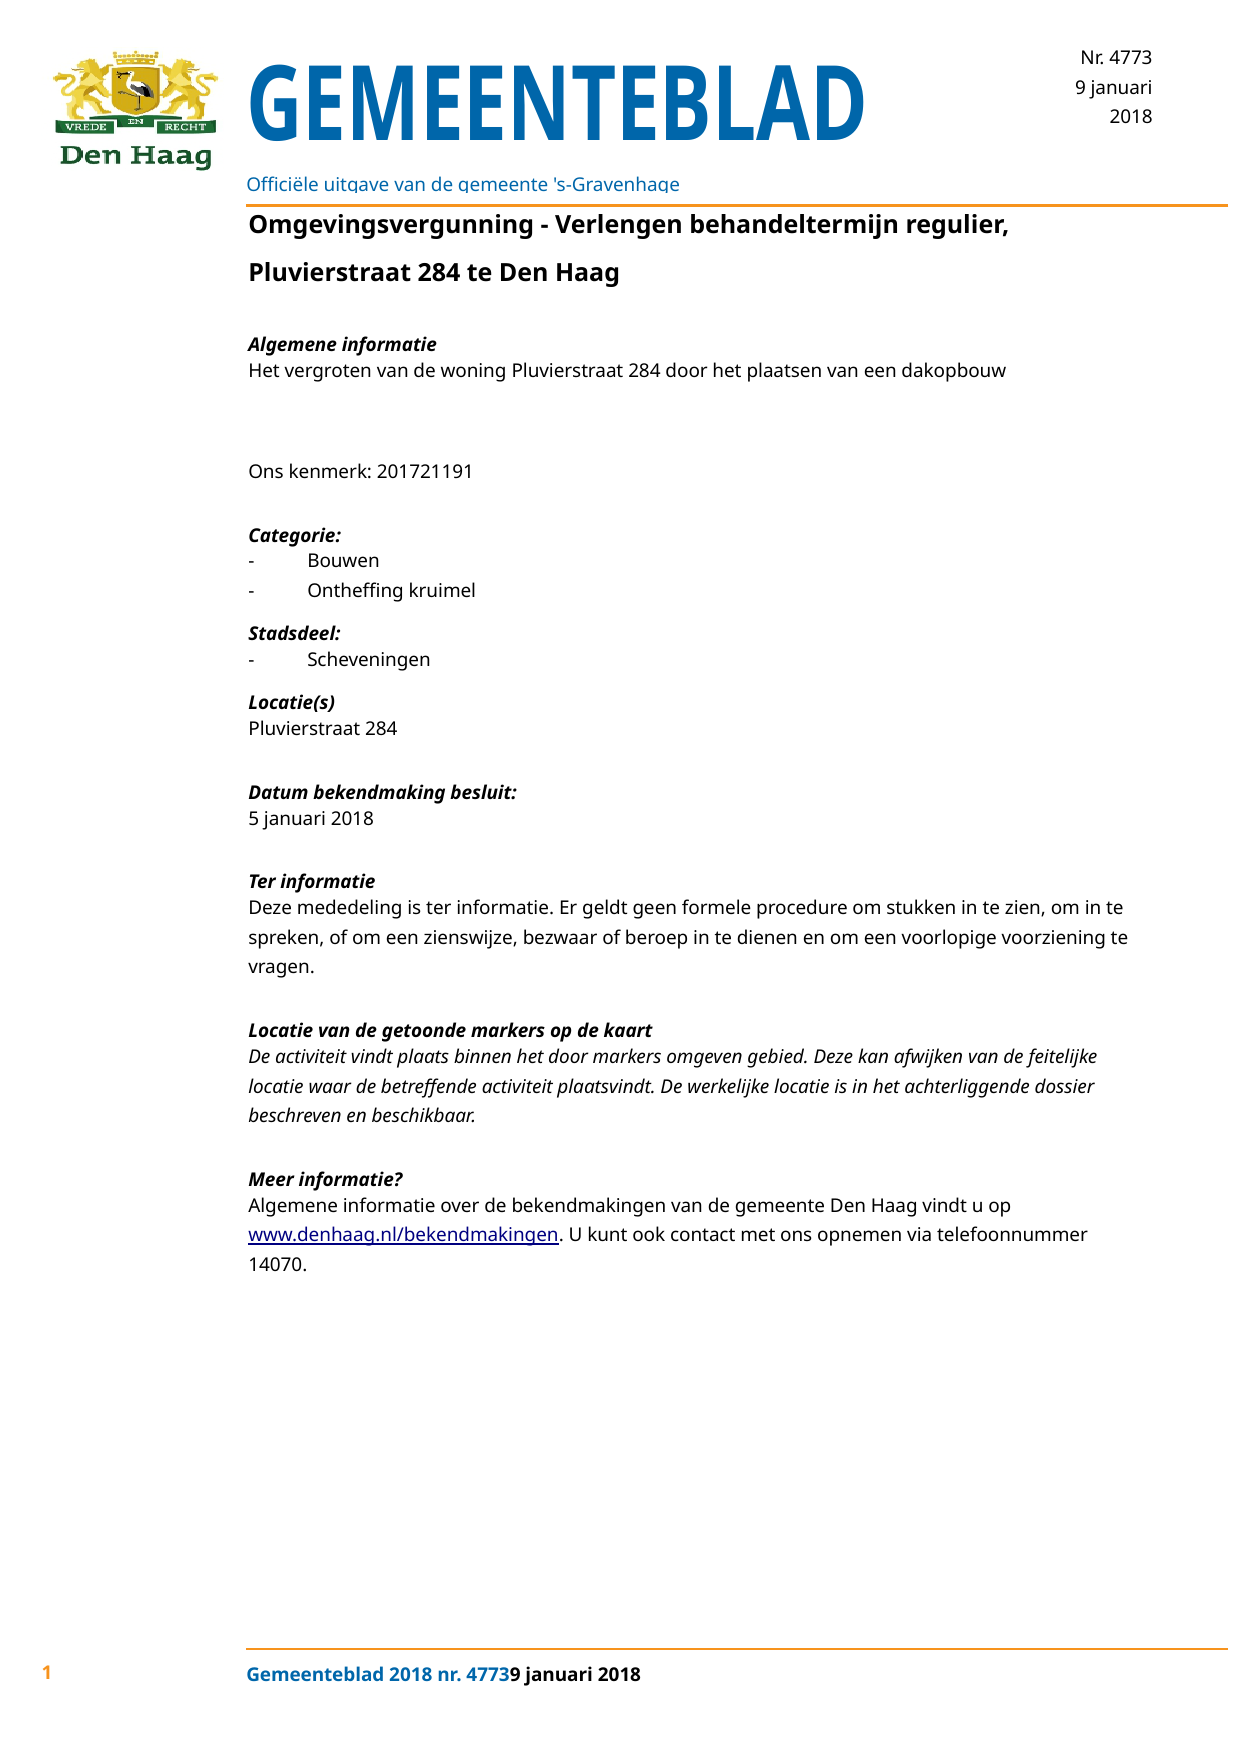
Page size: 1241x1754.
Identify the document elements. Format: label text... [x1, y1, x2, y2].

list Ontheffing kruimel [248, 577, 1152, 603]
text Het vergroten van de woning Pluvierstraat 284 door het plaatsen van een dakopbouw [248, 357, 1152, 383]
text Locatie(s) [248, 689, 1152, 715]
text Categorie: [248, 522, 1152, 548]
text Ter informatie [248, 869, 1152, 894]
text Deze mededeling is ter informatie. Er geldt geen formele procedure om stukken in te zien, om in te spreken, of om een zienswijze, bezwaar of beroep in te dienen en om een voorlopige voorziening te vragen. [248, 894, 1152, 979]
text Stadsdeel: [248, 620, 1152, 646]
picture [41, 47, 231, 172]
text Locatie van de getoonde markers op de kaart [248, 1017, 1152, 1043]
list Scheveningen [248, 646, 1152, 672]
text Ons kenmerk: 201721191 [248, 458, 1152, 484]
text Pluvierstraat 284 [248, 715, 1152, 741]
text Algemene informatie [248, 331, 1152, 357]
text Omgevingsvergunning - Verlengen behandeltermijn regulier, Pluvierstraat 284 te Den Haag [248, 207, 1152, 288]
text De activiteit vindt plaats binnen het door markers omgeven gebied. Deze kan afwijken van de feitelijke locatie waar de betreffende activiteit plaatsvindt. De werkelijke locatie is in het achterliggende dossier beschreven en beschikbaar. [248, 1043, 1152, 1128]
text Datum bekendmaking besluit: [248, 779, 1152, 805]
list Bouwen [248, 548, 1152, 573]
text 5 januari 2018 [248, 805, 1152, 830]
text Algemene informatie over de bekendmakingen van de gemeente Den Haag vindt u op www.denhaag.nl/bekendmakingen. U kunt ook contact met ons opnemen via telefoonnummer 14070. [248, 1192, 1152, 1277]
text Meer informatie? [248, 1166, 1152, 1192]
